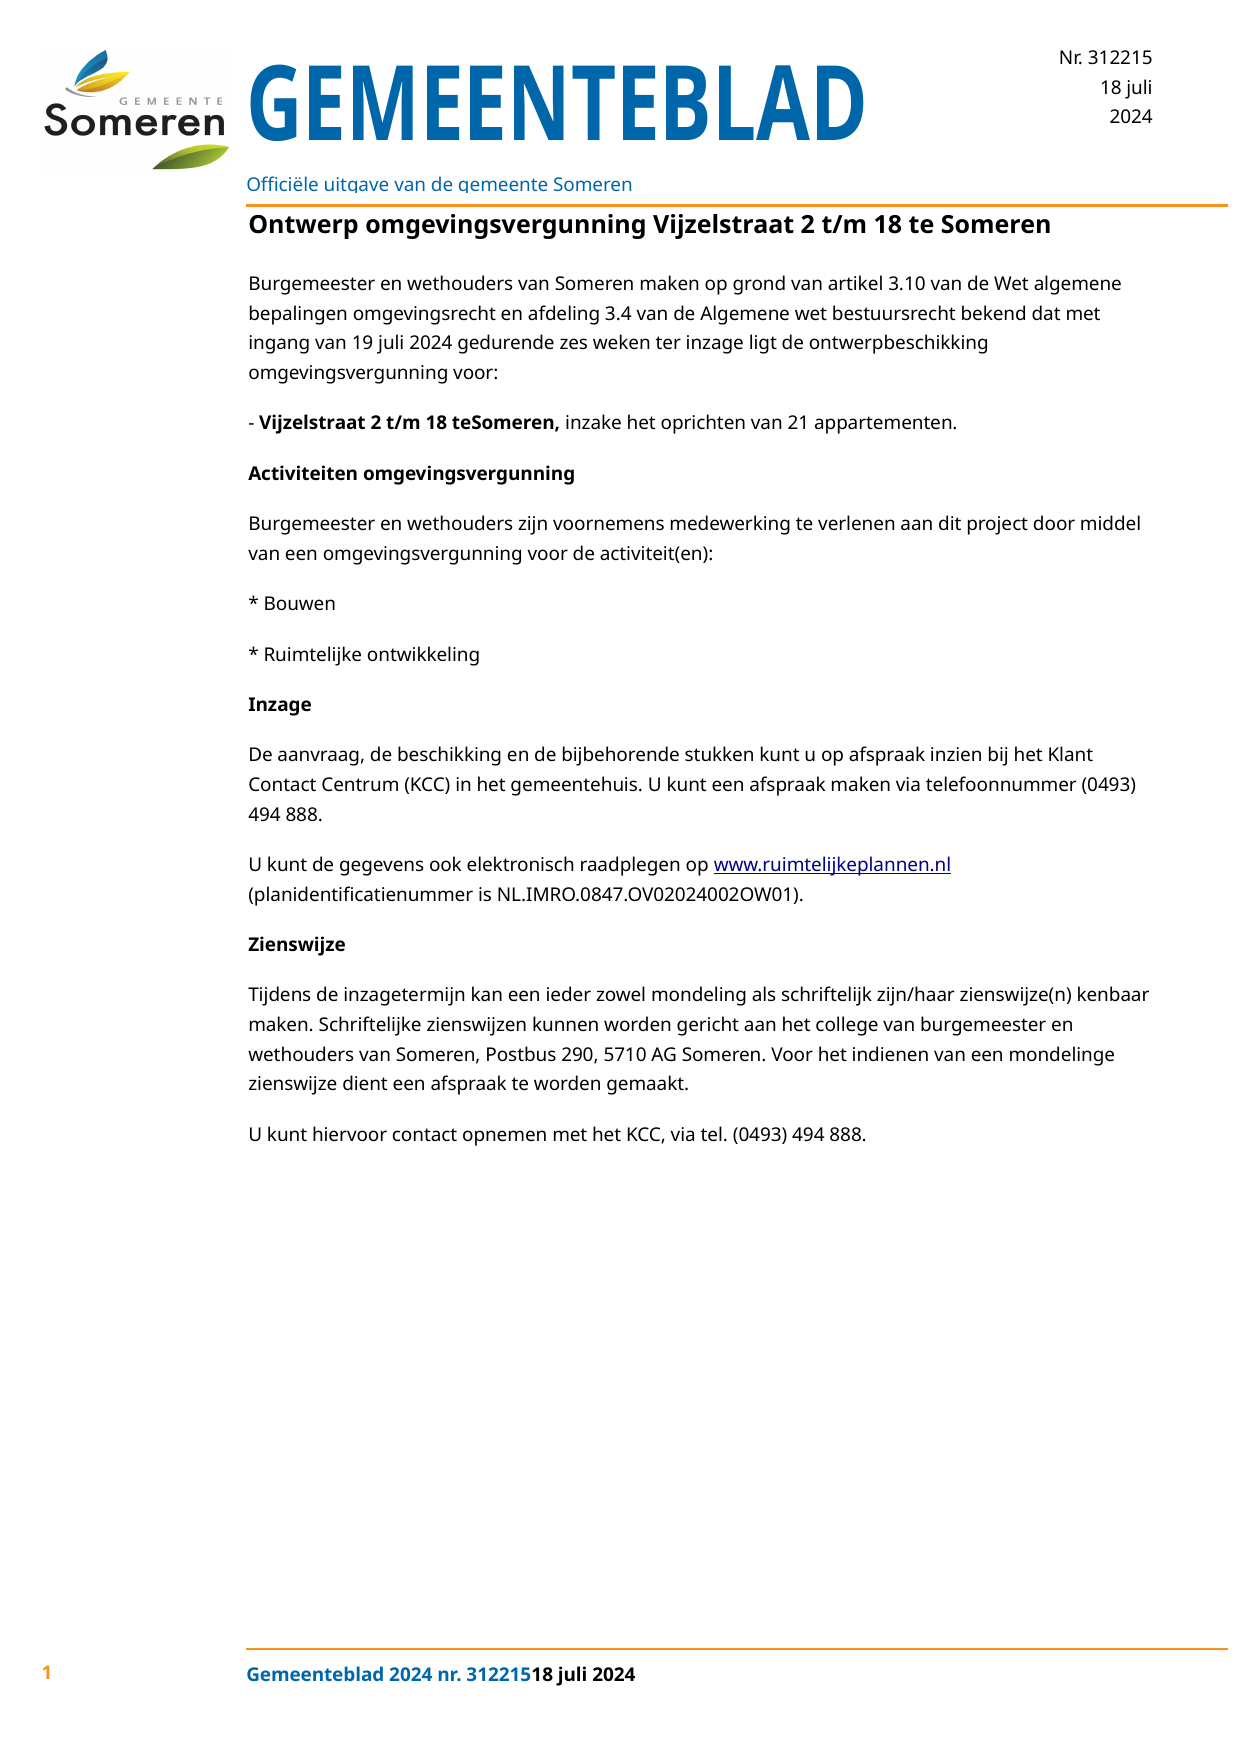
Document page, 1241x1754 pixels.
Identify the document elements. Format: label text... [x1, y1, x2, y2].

text - Vijzelstraat 2 t/m 18 teSomeren, inzake het oprichten van 21 appartementen. [248, 409, 1152, 435]
text * Bouwen [248, 590, 1152, 616]
text Tijdens de inzagetermijn kan een ieder zowel mondeling als schriftelijk zijn/haar zienswijze(n) kenbaar maken. Schriftelijke zienswijzen kunnen worden gericht aan het college van burgemeester en wethouders van Someren, Postbus 290, 5710 AG Someren. Voor het indienen van een mondelinge zienswijze dient een afspraak te worden gemaakt. [248, 982, 1152, 1096]
text Burgemeester en wethouders van Someren maken op grond van artikel 3.10 van de Wet algemene bepalingen omgevingsrecht en afdeling 3.4 van de Algemene wet bestuursrecht bekend dat met ingang van 19 juli 2024 gedurende zes weken ter inzage ligt de ontwerpbeschikking omgevingsvergunning voor: [248, 270, 1152, 385]
text Zienswijze [248, 931, 1152, 957]
text Burgemeester en wethouders zijn voornemens medewerking te verlenen aan dit project door middel van een omgevingsvergunning voor de activiteit(en): [248, 510, 1152, 566]
text Activiteiten omgevingsvergunning [248, 460, 1152, 486]
text U kunt hiervoor contact opnemen met het KCC, via tel. (0493) 494 888. [248, 1121, 1152, 1146]
text De aanvraag, de beschikking en de bijbehorende stukken kunt u op afspraak inzien bij het Klant Contact Centrum (KCC) in het gemeentehuis. U kunt een afspraak maken via telefoonnummer (0493) 494 888. [248, 742, 1152, 826]
text U kunt de gegevens ook elektronisch raadplegen op www.ruimtelijkeplannen.nl (planidentificatienummer is NL.IMRO.0847.OV02024002OW01). [248, 851, 1152, 906]
picture [41, 47, 231, 172]
text * Ruimtelijke ontwikkeling [248, 641, 1152, 666]
text Inzage [248, 691, 1152, 717]
text Ontwerp omgevingsvergunning Vijzelstraat 2 t/m 18 te Someren [248, 207, 1152, 241]
